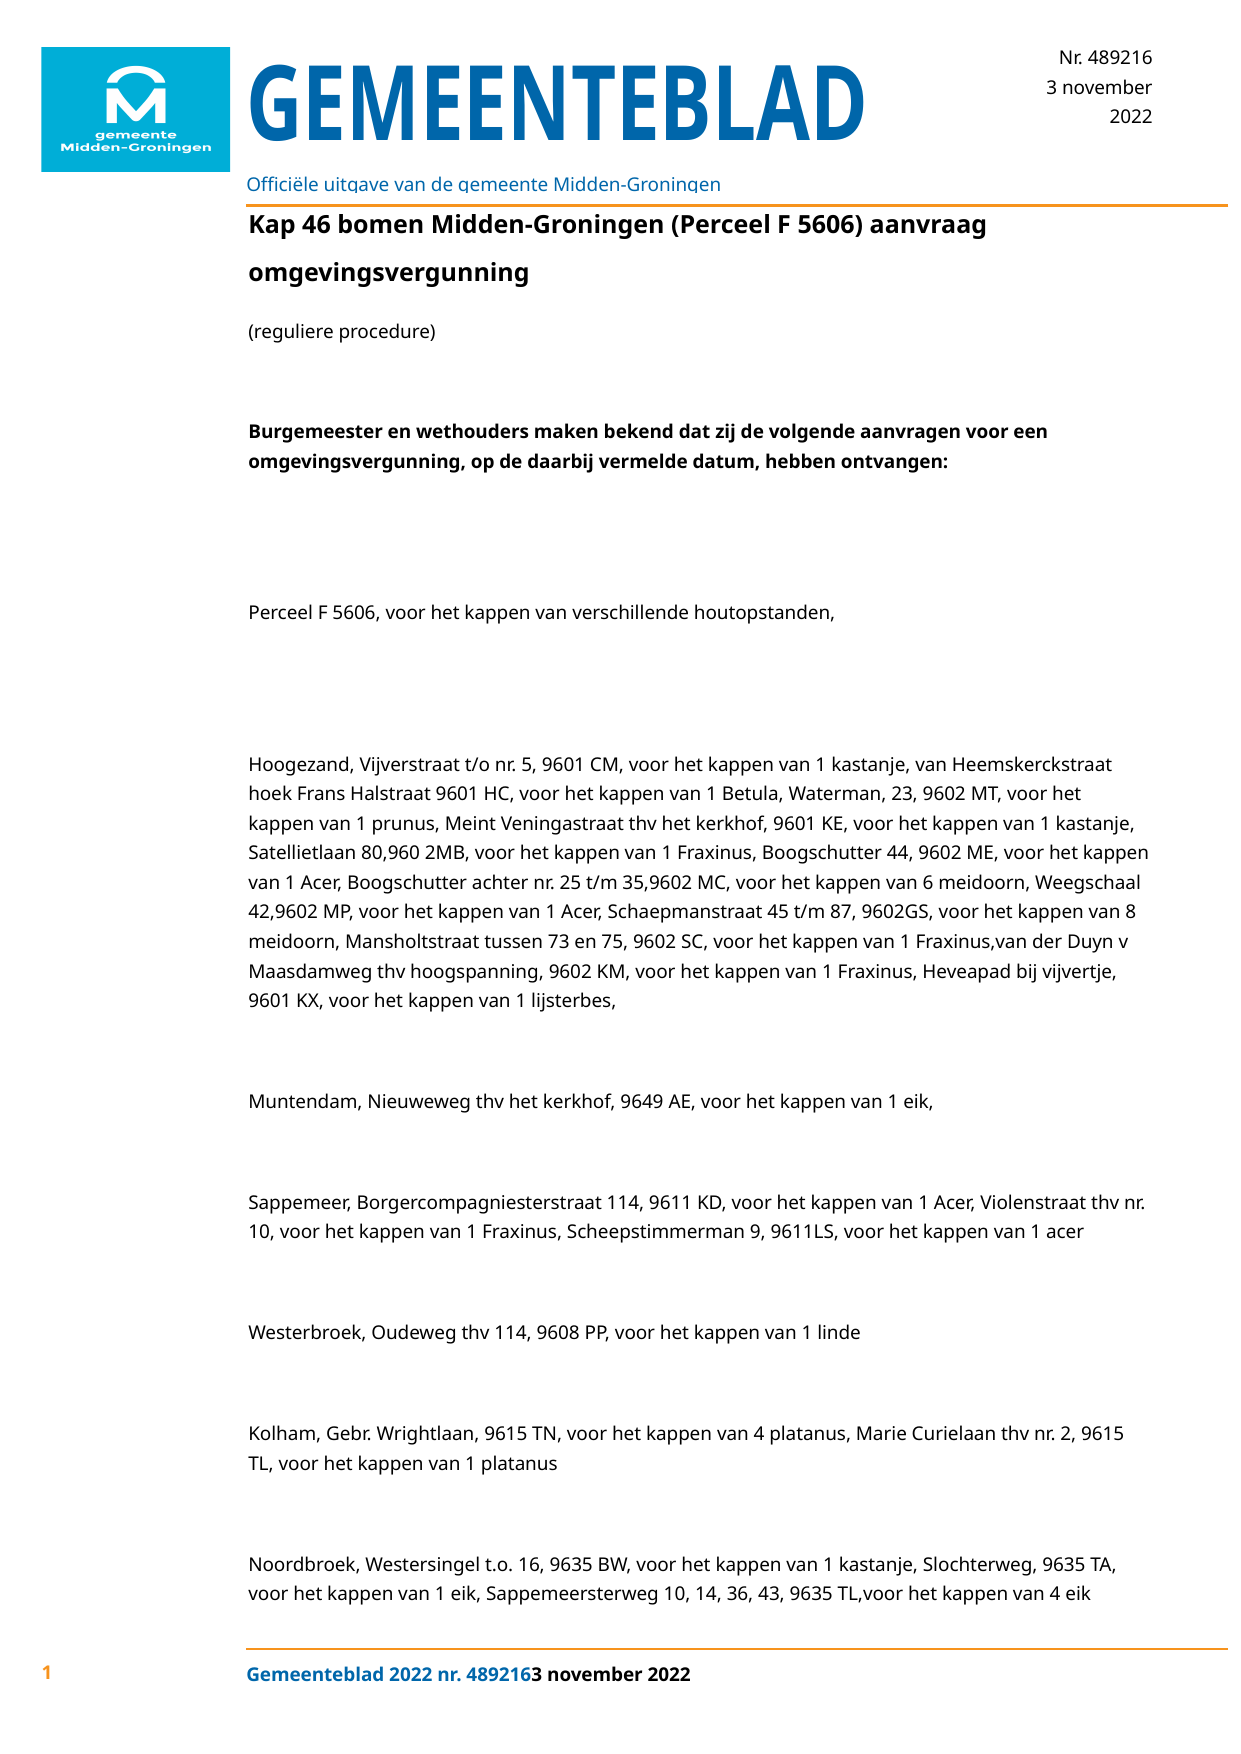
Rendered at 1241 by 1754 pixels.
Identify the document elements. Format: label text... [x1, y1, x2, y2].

text Kap 46 bomen Midden-Groningen (Perceel F 5606) aanvraag omgevingsvergunning [248, 207, 1152, 288]
text Muntendam, Nieuweweg thv het kerkhof, 9649 AE, voor het kappen van 1 eik, [248, 1088, 1152, 1114]
picture [107, 89, 165, 122]
text Hoogezand, Vijverstraat t/o nr. 5, 9601 CM, voor het kappen van 1 kastanje, van Heemskerckstraat hoek Frans Halstraat 9601 HC, voor het kappen van 1 Betula, Waterman, 23, 9602 MT, voor het kappen van 1 prunus, Meint Veningastraat thv het kerkhof, 9601 KE, voor het kappen van 1 kastanje, Satellietlaan 80,960 2MB, voor het kappen van 1 Fraxinus, Boogschutter 44, 9602 ME, voor het kappen van 1 Acer, Boogschutter achter nr. 25 t/m 35,9602 MC, voor het kappen van 6 meidoorn, Weegschaal 42,9602 MP, voor het kappen van 1 Acer, Schaepmanstraat 45 t/m 87, 9602GS, voor het kappen van 8 meidoorn, Mansholtstraat tussen 73 en 75, 9602 SC, voor het kappen van 1 Fraxinus,van der Duyn v Maasdamweg thv hoogspanning, 9602 KM, voor het kappen van 1 Fraxinus, Heveapad bij vijvertje, 9601 KX, voor het kappen van 1 lijsterbes, [248, 751, 1152, 1013]
text Perceel F 5606, voor het kappen van verschillende houtopstanden, [248, 599, 1152, 625]
text (reguliere procedure) [248, 318, 1152, 344]
text Noordbroek, Westersingel t.o. 16, 9635 BW, voor het kappen van 1 kastanje, Slochterweg, 9635 TA, voor het kappen van 1 eik, Sappemeersterweg 10, 14, 36, 43, 9635 TL,voor het kappen van 4 eik [248, 1551, 1152, 1606]
text Westerbroek, Oudeweg thv 114, 9608 PP, voor het kappen van 1 linde [248, 1319, 1152, 1345]
text Sappemeer, Borgercompagniesterstraat 114, 9611 KD, voor het kappen van 1 Acer, Violenstraat thv nr. 10, voor het kappen van 1 Fraxinus, Scheepstimmerman 9, 9611LS, voor het kappen van 1 acer [248, 1189, 1152, 1244]
text Kolham, Gebr. Wrightlaan, 9615 TN, voor het kappen van 4 platanus, Marie Curielaan thv nr. 2, 9615 TL, voor het kappen van 1 platanus [248, 1420, 1152, 1476]
text Burgemeester en wethouders maken bekend dat zij de volgende aanvragen voor een omgevingsvergunning, op de daarbij vermelde datum, hebben ontvangen: [248, 419, 1152, 474]
picture [184, 146, 190, 153]
picture [108, 66, 164, 82]
